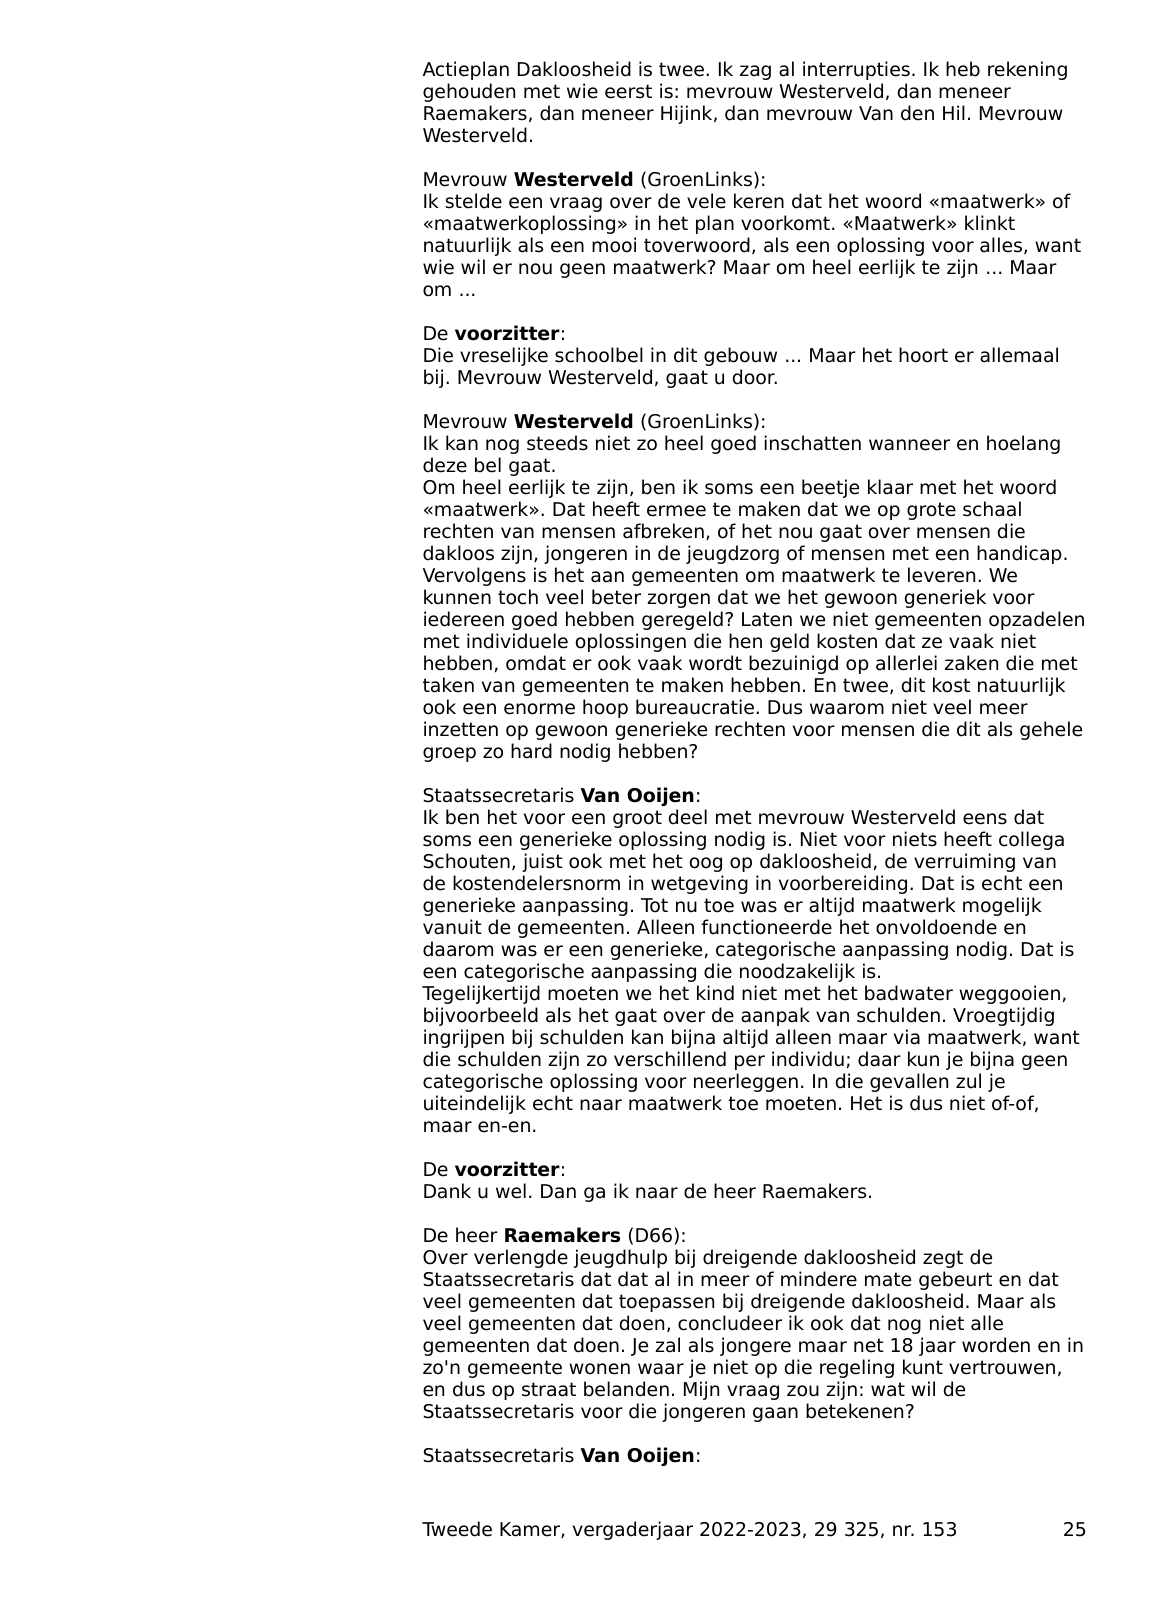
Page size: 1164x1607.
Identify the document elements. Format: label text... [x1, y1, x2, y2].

text Dank u wel. Dan ga ik naar de heer Raemakers. [422, 1181, 1087, 1203]
text Ik kan nog steeds niet zo heel goed inschatten wanneer en hoelang deze bel gaat. [422, 433, 1087, 477]
text Ik stelde een vraag over de vele keren dat het woord «maatwerk» of «maatwerkoplossing» in het plan voorkomt. «Maatwerk» klinkt natuurlijk als een mooi toverwoord, als een oplossing voor alles, want wie wil er nou geen maatwerk? Maar om heel eerlijk te zijn ... Maar om ... [422, 191, 1087, 301]
text De voorzitter: [422, 1159, 1087, 1181]
text Staatssecretaris Van Ooijen: [422, 785, 1087, 807]
text Mevrouw Westerveld (GroenLinks): [422, 411, 1087, 433]
text De voorzitter: [422, 323, 1087, 345]
text De heer Raemakers (D66): [422, 1225, 1087, 1247]
text Actieplan Dakloosheid is twee. Ik zag al interrupties. Ik heb rekening gehouden met wie eerst is: mevrouw Westerveld, dan meneer Raemakers, dan meneer Hijink, dan mevrouw Van den Hil. Mevrouw Westerveld. [422, 59, 1087, 147]
text Die vreselijke schoolbel in dit gebouw ... Maar het hoort er allemaal bij. Mevrouw Westerveld, gaat u door. [422, 345, 1087, 389]
text Mevrouw Westerveld (GroenLinks): [422, 169, 1087, 191]
text Ik ben het voor een groot deel met mevrouw Westerveld eens dat soms een generieke oplossing nodig is. Niet voor niets heeft collega Schouten, juist ook met het oog op dakloosheid, de verruiming van de kostendelersnorm in wetgeving in voorbereiding. Dat is echt een generieke aanpassing. Tot nu toe was er altijd maatwerk mogelijk vanuit de gemeenten. Alleen functioneerde het onvoldoende en daarom was er een generieke, categorische aanpassing nodig. Dat is een categorische aanpassing die noodzakelijk is. [422, 807, 1087, 983]
text Over verlengde jeugdhulp bij dreigende dakloosheid zegt de Staatssecretaris dat dat al in meer of mindere mate gebeurt en dat veel gemeenten dat toepassen bij dreigende dakloosheid. Maar als veel gemeenten dat doen, concludeer ik ook dat nog niet alle gemeenten dat doen. Je zal als jongere maar net 18 jaar worden en in zo'n gemeente wonen waar je niet op die regeling kunt vertrouwen, en dus op straat belanden. Mijn vraag zou zijn: wat wil de Staatssecretaris voor die jongeren gaan betekenen? [422, 1247, 1087, 1423]
text Staatssecretaris Van Ooijen: [422, 1445, 1087, 1467]
text Om heel eerlijk te zijn, ben ik soms een beetje klaar met het woord «maatwerk». Dat heeft ermee te maken dat we op grote schaal rechten van mensen afbreken, of het nou gaat over mensen die dakloos zijn, jongeren in de jeugdzorg of mensen met een handicap. Vervolgens is het aan gemeenten om maatwerk te leveren. We kunnen toch veel beter zorgen dat we het gewoon generiek voor iedereen goed hebben geregeld? Laten we niet gemeenten opzadelen met individuele oplossingen die hen geld kosten dat ze vaak niet hebben, omdat er ook vaak wordt bezuinigd op allerlei zaken die met taken van gemeenten te maken hebben. En twee, dit kost natuurlijk ook een enorme hoop bureaucratie. Dus waarom niet veel meer inzetten op gewoon generieke rechten voor mensen die dit als gehele groep zo hard nodig hebben? [422, 477, 1087, 763]
text Tegelijkertijd moeten we het kind niet met het badwater weggooien, bijvoorbeeld als het gaat over de aanpak van schulden. Vroegtijdig ingrijpen bij schulden kan bijna altijd alleen maar via maatwerk, want die schulden zijn zo verschillend per individu; daar kun je bijna geen categorische oplossing voor neerleggen. In die gevallen zul je uiteindelijk echt naar maatwerk toe moeten. Het is dus niet of-of, maar en-en. [422, 983, 1087, 1137]
